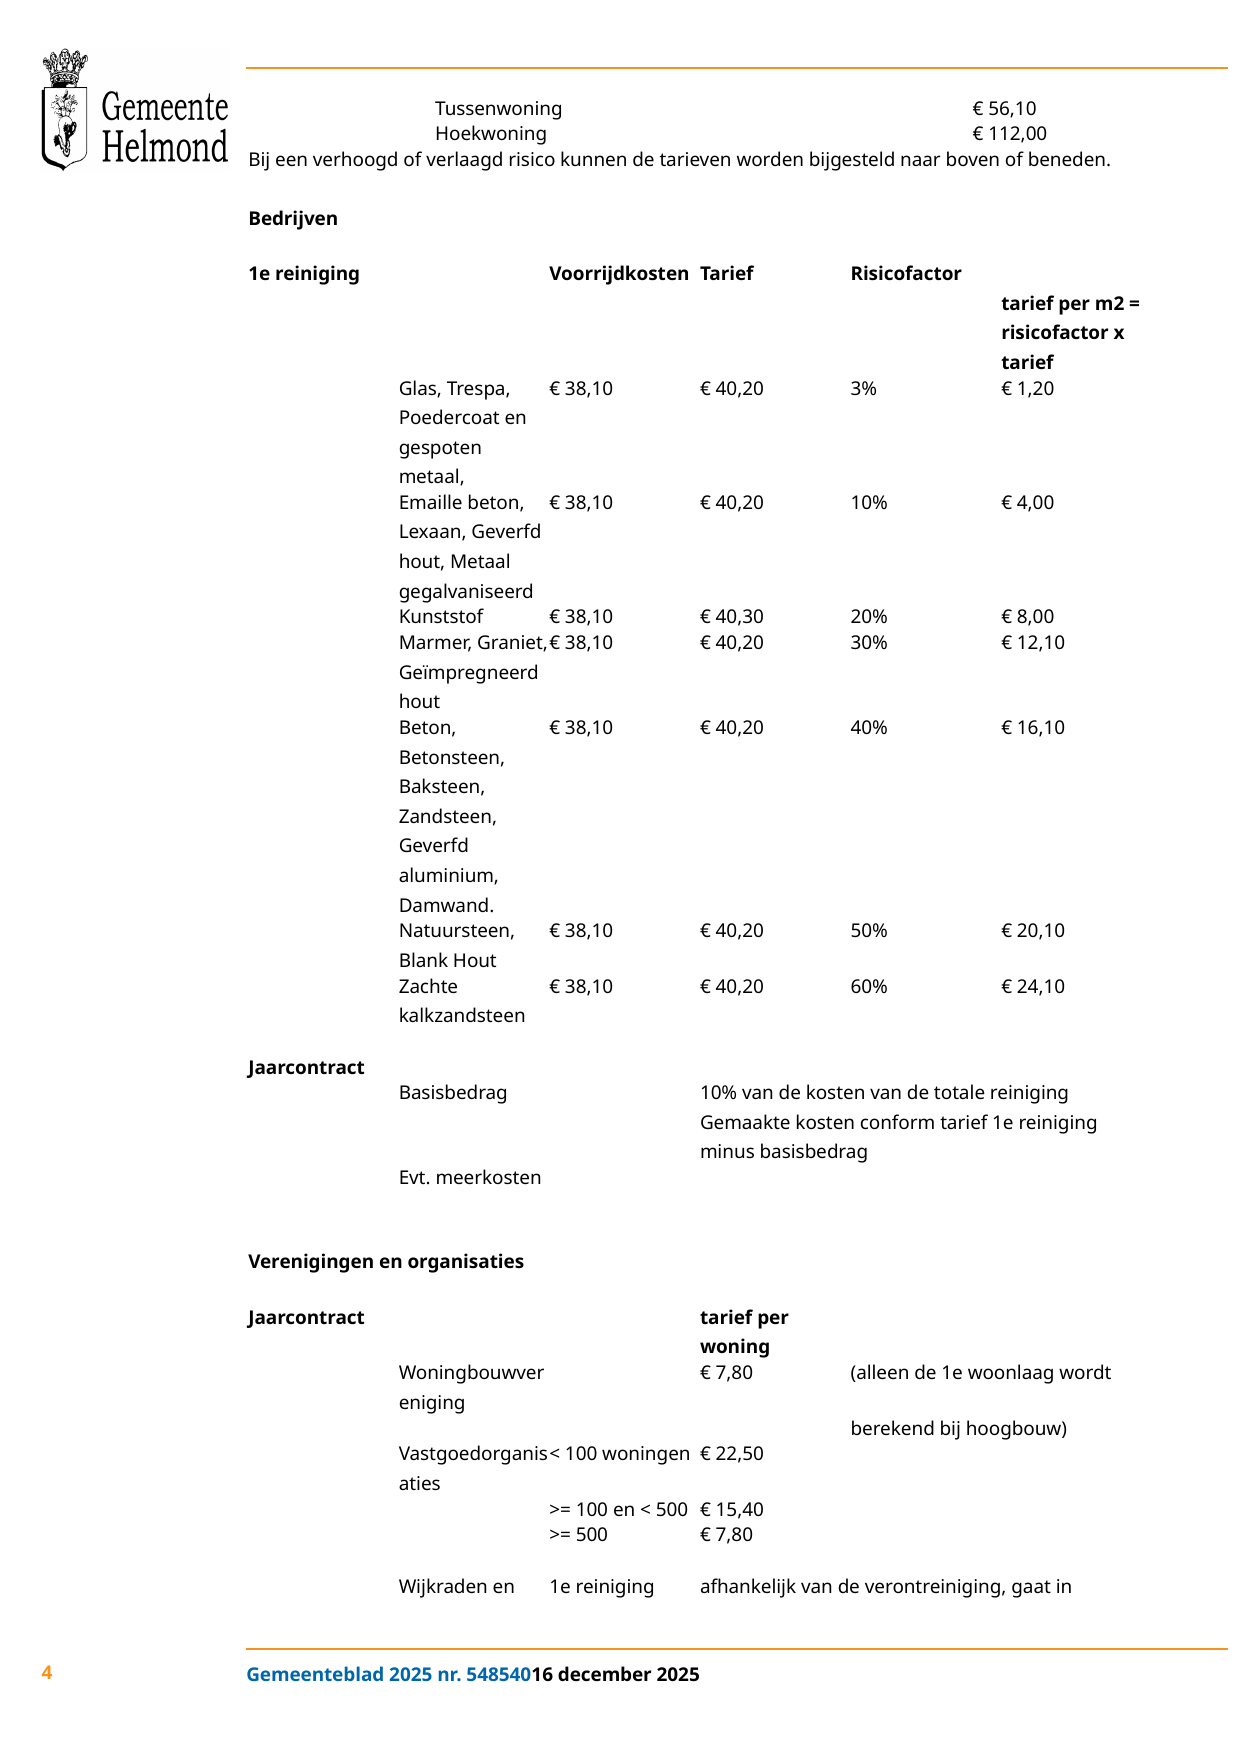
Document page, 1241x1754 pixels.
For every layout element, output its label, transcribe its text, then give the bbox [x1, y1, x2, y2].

table_header [399, 235, 549, 260]
text Verenigingen en organisaties [248, 1249, 1152, 1274]
table_cell Natuursteen, Blank Hout [399, 918, 549, 973]
table_cell € 38,10 [549, 375, 700, 489]
table_header [700, 235, 850, 260]
table_cell [399, 1054, 549, 1079]
table_cell € 38,10 [549, 714, 700, 917]
table_cell € 40,30 [700, 604, 850, 629]
table_cell € 40,20 [700, 629, 850, 714]
table_cell [549, 1080, 700, 1164]
table_cell [549, 1054, 700, 1079]
table_cell 10% van de kosten van de totale reiniging Gemaakte kosten conform tarief 1e reiniging minus basisbedrag [700, 1080, 1152, 1164]
table_cell Jaarcontract [248, 1054, 398, 1079]
table_cell [1001, 1522, 1152, 1547]
table_cell Bij een verhoogd of verlaagd risico kunnen de tarieven worden bijgesteld naar boven of beneden. [248, 146, 1152, 172]
table_cell Risicofactor [850, 260, 1001, 375]
table_cell tarief per woning [700, 1304, 850, 1359]
table_cell € 40,20 [700, 918, 850, 973]
table_cell € 8,00 [1001, 604, 1152, 629]
table_cell [1001, 1054, 1152, 1079]
table_cell [700, 1054, 850, 1079]
table_cell [549, 1190, 700, 1216]
table_cell [700, 1190, 1001, 1216]
table_header [850, 235, 1001, 260]
table_cell [248, 629, 398, 714]
table_cell [850, 1496, 1001, 1522]
table_cell € 12,10 [1001, 629, 1152, 714]
table_cell [248, 375, 398, 489]
text Bedrijven [248, 205, 1152, 231]
table_cell 40% [850, 714, 1001, 917]
table_cell [399, 1304, 549, 1359]
table_cell € 40,20 [700, 375, 850, 489]
table_cell [850, 1304, 1001, 1359]
table_cell € 40,20 [700, 973, 850, 1028]
table_cell [399, 1190, 549, 1216]
table_cell € 20,10 [1001, 918, 1152, 973]
table_header [1001, 1279, 1152, 1304]
table_cell € 38,10 [549, 918, 700, 973]
table_cell afhankelijk van de verontreiniging, gaat in [700, 1573, 1152, 1599]
table_cell berekend bij hoogbouw) [850, 1415, 1152, 1441]
table_cell 50% [850, 918, 1001, 973]
table_cell [700, 1547, 850, 1573]
table_cell [248, 1496, 398, 1522]
table_cell [700, 1415, 850, 1441]
table_header [850, 1279, 1001, 1304]
table_cell [1001, 1028, 1152, 1054]
table_cell € 7,80 [700, 1360, 850, 1415]
table_cell € 112,00 [973, 121, 1152, 146]
table_cell Evt. meerkosten [399, 1165, 549, 1190]
table_cell [248, 714, 398, 917]
table_cell [700, 1028, 850, 1054]
table_cell Emaille beton, Lexaan, Geverfd hout, Metaal gegalvaniseerd [399, 489, 549, 604]
table_cell [248, 604, 398, 629]
table_cell [399, 260, 549, 375]
table_cell € 38,10 [549, 489, 700, 604]
table_cell Beton, Betonsteen, Baksteen, Zandsteen, Geverfd aluminium, Damwand. [399, 714, 549, 917]
table_cell Vastgoedorganisaties [399, 1441, 549, 1496]
table_cell Woningbouwvereniging [399, 1360, 549, 1415]
table_cell [248, 121, 435, 146]
table_header [248, 235, 398, 260]
table_cell € 22,50 [700, 1441, 850, 1496]
table_cell € 38,10 [549, 629, 700, 714]
table_cell [248, 489, 398, 604]
table_cell [248, 1573, 398, 1599]
table_cell Jaarcontract [248, 1304, 398, 1359]
table_cell [248, 1080, 398, 1164]
table_cell [793, 95, 972, 121]
table_cell [549, 1360, 700, 1415]
table_cell < 100 woningen [549, 1441, 700, 1496]
table_cell € 24,10 [1001, 973, 1152, 1028]
table_cell [248, 1360, 398, 1415]
table_header [549, 235, 700, 260]
table_cell [399, 1522, 549, 1547]
table_cell [248, 1547, 398, 1573]
table_header [549, 1279, 700, 1304]
table_cell [850, 1054, 1001, 1079]
table_cell [248, 1190, 398, 1216]
table_cell [850, 1028, 1001, 1054]
table_cell Voorrijdkosten [549, 260, 700, 375]
table_header [1001, 235, 1152, 260]
table_cell [850, 1522, 1001, 1547]
table_cell [248, 973, 398, 1028]
table_cell [248, 1441, 398, 1496]
table_cell € 4,00 [1001, 489, 1152, 604]
table_cell [1001, 1165, 1152, 1190]
table_cell tarief per m2 = risicofactor x tarief [1001, 260, 1152, 375]
table_cell 20% [850, 604, 1001, 629]
table_cell [549, 1165, 700, 1190]
table_cell 30% [850, 629, 1001, 714]
table_cell [248, 1522, 398, 1547]
picture [41, 47, 231, 172]
table_cell 10% [850, 489, 1001, 604]
table_cell € 15,40 [700, 1496, 850, 1522]
table_cell [1001, 1190, 1152, 1216]
table_cell [248, 1028, 398, 1054]
table_cell 1e reiniging [248, 260, 398, 375]
table_cell € 16,10 [1001, 714, 1152, 917]
table_cell Zachte kalkzandsteen [399, 973, 549, 1028]
table_cell [248, 918, 398, 973]
table_cell [793, 121, 972, 146]
table_cell [248, 1415, 398, 1441]
table_cell Tussenwoning [435, 95, 793, 121]
table_cell [248, 95, 435, 121]
table_cell (alleen de 1e woonlaag wordt [850, 1360, 1152, 1415]
table_cell [549, 1415, 700, 1441]
table_cell Marmer, Graniet, Geïmpregneerd hout [399, 629, 549, 714]
table_cell [248, 1165, 398, 1190]
table_cell € 40,20 [700, 714, 850, 917]
table_cell Basisbedrag [399, 1080, 549, 1164]
table_cell [1001, 1304, 1152, 1359]
table_cell 3% [850, 375, 1001, 489]
table_cell € 40,20 [700, 489, 850, 604]
table_cell € 7,80 [700, 1522, 850, 1547]
table_cell Tarief [700, 260, 850, 375]
table_cell [700, 1165, 1001, 1190]
table_header [248, 1279, 549, 1304]
table_cell € 38,10 [549, 604, 700, 629]
table_cell € 56,10 [973, 95, 1152, 121]
table_header [700, 1279, 850, 1304]
table_cell 1e reiniging [549, 1573, 700, 1599]
table_cell [1001, 1496, 1152, 1522]
table_cell [399, 1415, 549, 1441]
table_cell Kunststof [399, 604, 549, 629]
table_cell 60% [850, 973, 1001, 1028]
table_cell [399, 1028, 549, 1054]
table_cell Hoekwoning [435, 121, 793, 146]
table_cell >= 100 en < 500 [549, 1496, 700, 1522]
table_cell Glas, Trespa, Poedercoat en gespoten metaal, [399, 375, 549, 489]
table_cell € 38,10 [549, 973, 700, 1028]
table_cell [399, 1496, 549, 1522]
table_cell >= 500 [549, 1522, 700, 1547]
table_cell Wijkraden en [399, 1573, 549, 1599]
table_cell [549, 1304, 700, 1359]
table_cell [549, 1547, 700, 1573]
table_cell [850, 1547, 1001, 1573]
table_cell [850, 1441, 1001, 1496]
table_cell [549, 1028, 700, 1054]
table_cell € 1,20 [1001, 375, 1152, 489]
table_cell [1001, 1547, 1152, 1573]
table_cell [1001, 1441, 1152, 1496]
table_cell [399, 1547, 549, 1573]
